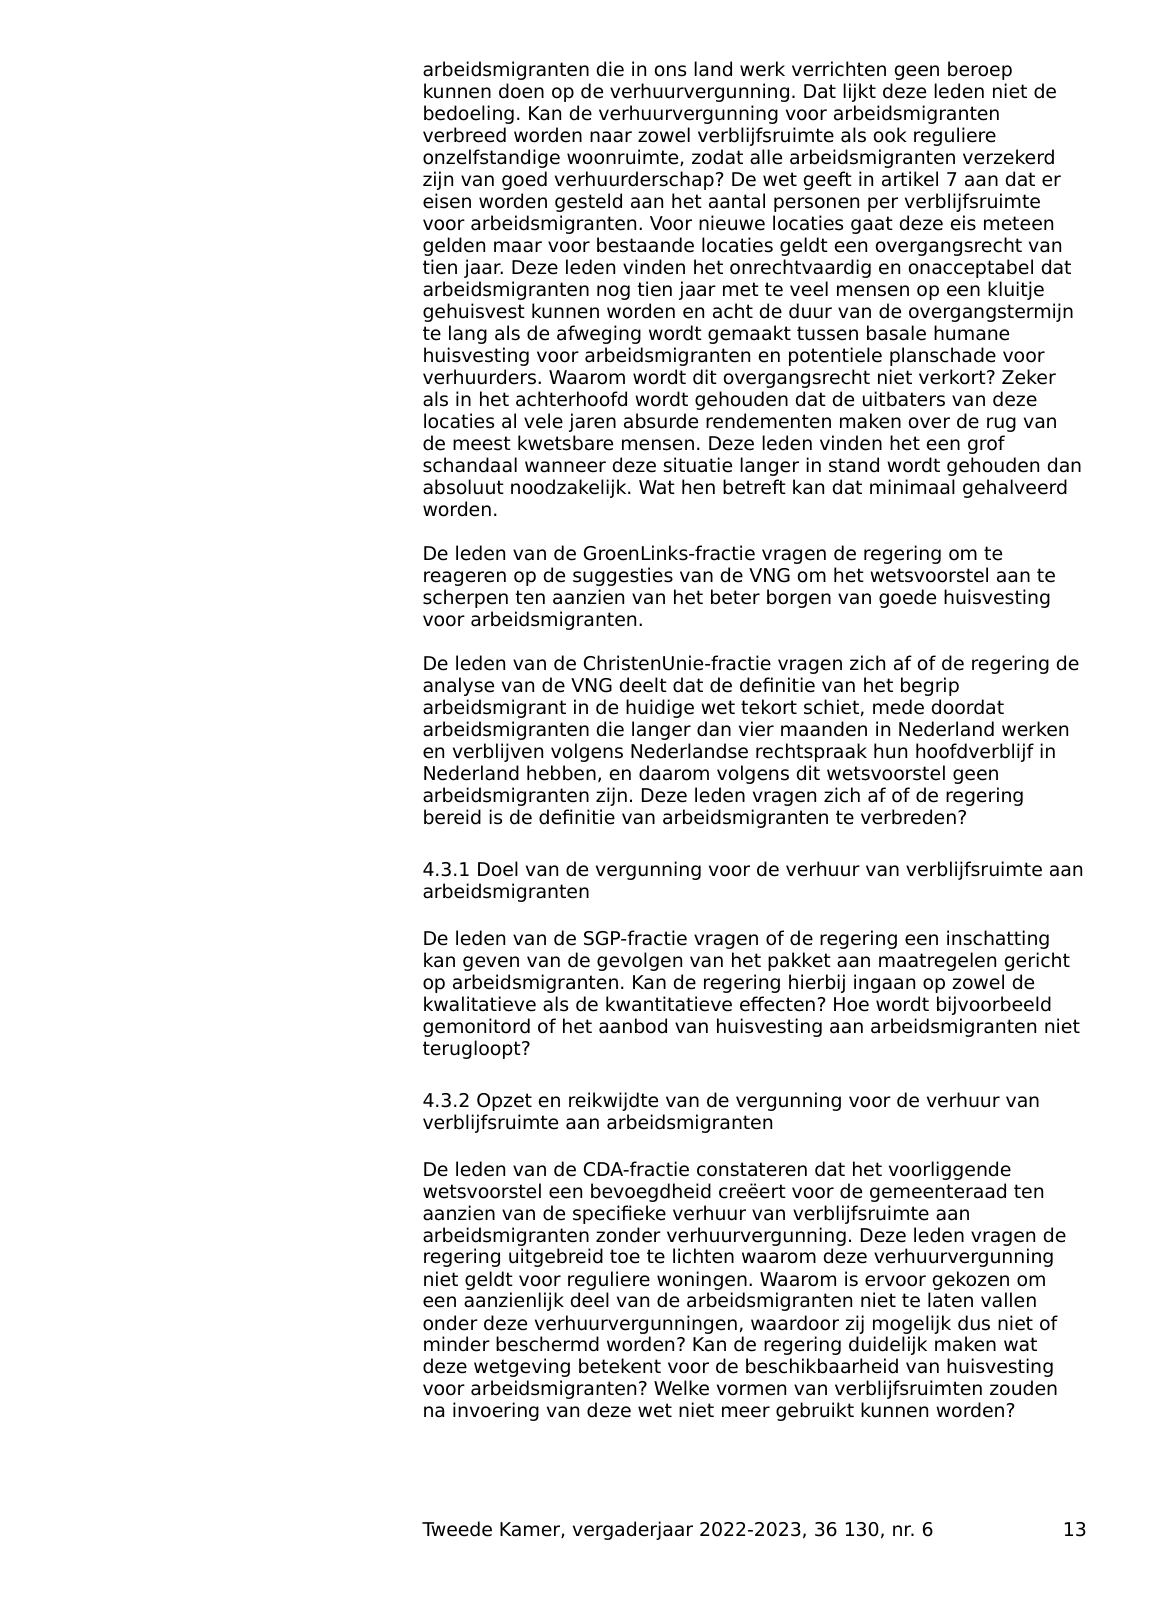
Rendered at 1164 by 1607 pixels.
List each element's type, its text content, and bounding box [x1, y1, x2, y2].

subtitle 4.3.2 Opzet en reikwijdte van de vergunning voor de verhuur van verblijfsruimte aan arbeidsmigranten [422, 1089, 1087, 1133]
text De leden van de GroenLinks-fractie vragen de regering om te reageren op de suggesties van de VNG om het wetsvoorstel aan te scherpen ten aanzien van het beter borgen van goede huisvesting voor arbeidsmigranten. [422, 543, 1087, 631]
text De leden van de SGP-fractie vragen of de regering een inschatting kan geven van de gevolgen van het pakket aan maatregelen gericht op arbeidsmigranten. Kan de regering hierbij ingaan op zowel de kwalitatieve als de kwantitatieve effecten? Hoe wordt bijvoorbeeld gemonitord of het aanbod van huisvesting aan arbeidsmigranten niet terugloopt? [422, 928, 1087, 1059]
text arbeidsmigranten die in ons land werk verrichten geen beroep kunnen doen op de verhuurvergunning. Dat lijkt deze leden niet de bedoeling. Kan de verhuurvergunning voor arbeidsmigranten verbreed worden naar zowel verblijfsruimte als ook reguliere onzelfstandige woonruimte, zodat alle arbeidsmigranten verzekerd zijn van goed verhuurderschap? De wet geeft in artikel 7 aan dat er eisen worden gesteld aan het aantal personen per verblijfsruimte voor arbeidsmigranten. Voor nieuwe locaties gaat deze eis meteen gelden maar voor bestaande locaties geldt een overgangsrecht van tien jaar. Deze leden vinden het onrechtvaardig en onacceptabel dat arbeidsmigranten nog tien jaar met te veel mensen op een kluitje gehuisvest kunnen worden en acht de duur van de overgangstermijn te lang als de afweging wordt gemaakt tussen basale humane huisvesting voor arbeidsmigranten en potentiele planschade voor verhuurders. Waarom wordt dit overgangsrecht niet verkort? Zeker als in het achterhoofd wordt gehouden dat de uitbaters van deze locaties al vele jaren absurde rendementen maken over de rug van de meest kwetsbare mensen. Deze leden vinden het een grof schandaal wanneer deze situatie langer in stand wordt gehouden dan absoluut noodzakelijk. Wat hen betreft kan dat minimaal gehalveerd worden. [422, 59, 1087, 521]
text De leden van de CDA-fractie constateren dat het voorliggende wetsvoorstel een bevoegdheid creëert voor de gemeenteraad ten aanzien van de specifieke verhuur van verblijfsruimte aan arbeidsmigranten zonder verhuurvergunning. Deze leden vragen de regering uitgebreid toe te lichten waarom deze verhuurvergunning niet geldt voor reguliere woningen. Waarom is ervoor gekozen om een aanzienlijk deel van de arbeidsmigranten niet te laten vallen onder deze verhuurvergunningen, waardoor zij mogelijk dus niet of minder beschermd worden? Kan de regering duidelijk maken wat deze wetgeving betekent voor de beschikbaarheid van huisvesting voor arbeidsmigranten? Welke vormen van verblijfsruimten zouden na invoering van deze wet niet meer gebruikt kunnen worden? [422, 1158, 1087, 1422]
text De leden van de ChristenUnie-fractie vragen zich af of de regering de analyse van de VNG deelt dat de definitie van het begrip arbeidsmigrant in de huidige wet tekort schiet, mede doordat arbeidsmigranten die langer dan vier maanden in Nederland werken en verblijven volgens Nederlandse rechtspraak hun hoofdverblijf in Nederland hebben, en daarom volgens dit wetsvoorstel geen arbeidsmigranten zijn. Deze leden vragen zich af of de regering bereid is de definitie van arbeidsmigranten te verbreden? [422, 653, 1087, 829]
subtitle 4.3.1 Doel van de vergunning voor de verhuur van verblijfsruimte aan arbeidsmigranten [422, 859, 1087, 903]
